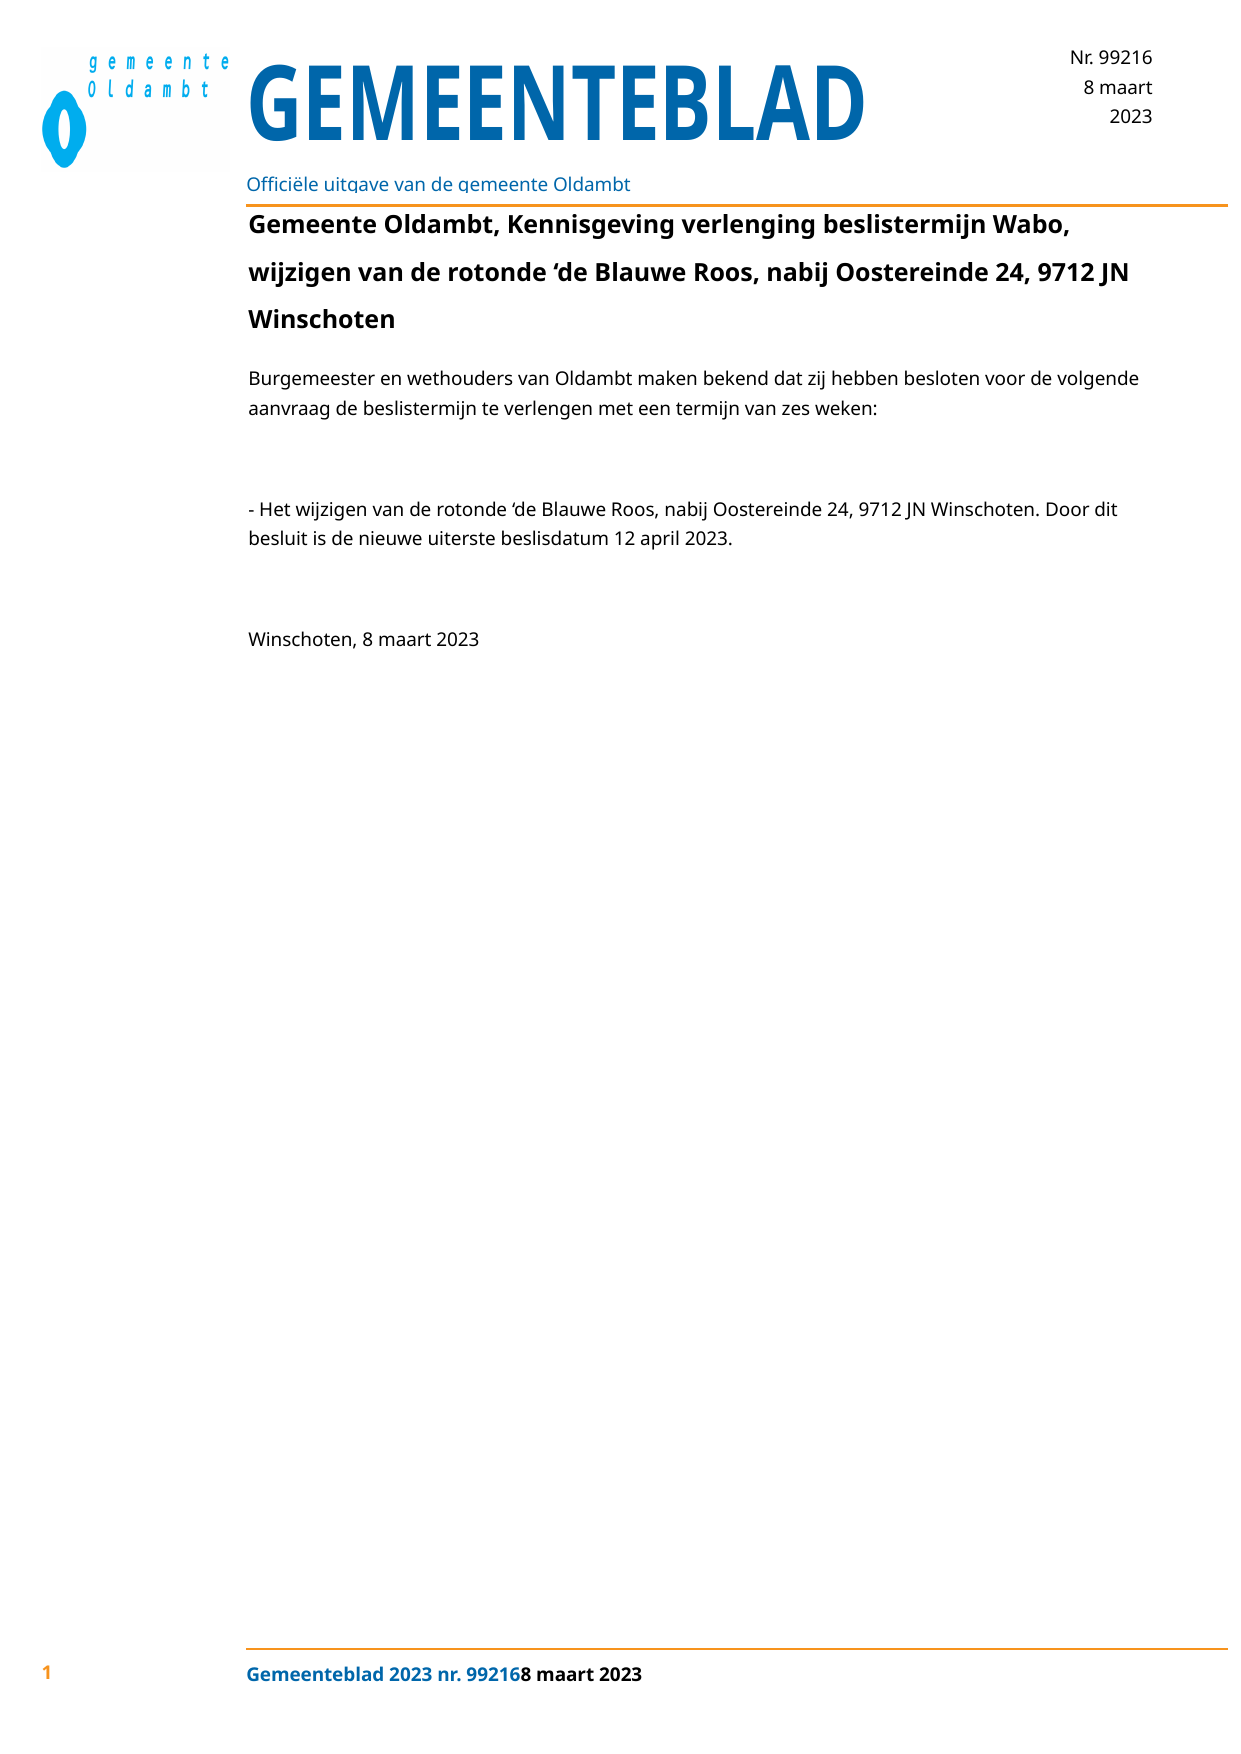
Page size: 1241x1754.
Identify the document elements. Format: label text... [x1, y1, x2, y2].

text Burgemeester en wethouders van Oldambt maken bekend dat zij hebben besloten voor de volgende aanvraag de beslistermijn te verlengen met een termijn van zes weken: [248, 366, 1152, 421]
text - Het wijzigen van de rotonde ‘de Blauwe Roos, nabij Oostereinde 24, 9712 JN Winschoten. Door dit besluit is de nieuwe uiterste beslisdatum 12 april 2023. [248, 496, 1152, 551]
text Gemeente Oldambt, Kennisgeving verlenging beslistermijn Wabo, wijzigen van de rotonde ‘de Blauwe Roos, nabij Oostereinde 24, 9712 JN Winschoten [248, 207, 1152, 336]
picture [41, 47, 231, 172]
text Winschoten, 8 maart 2023 [248, 626, 1152, 652]
